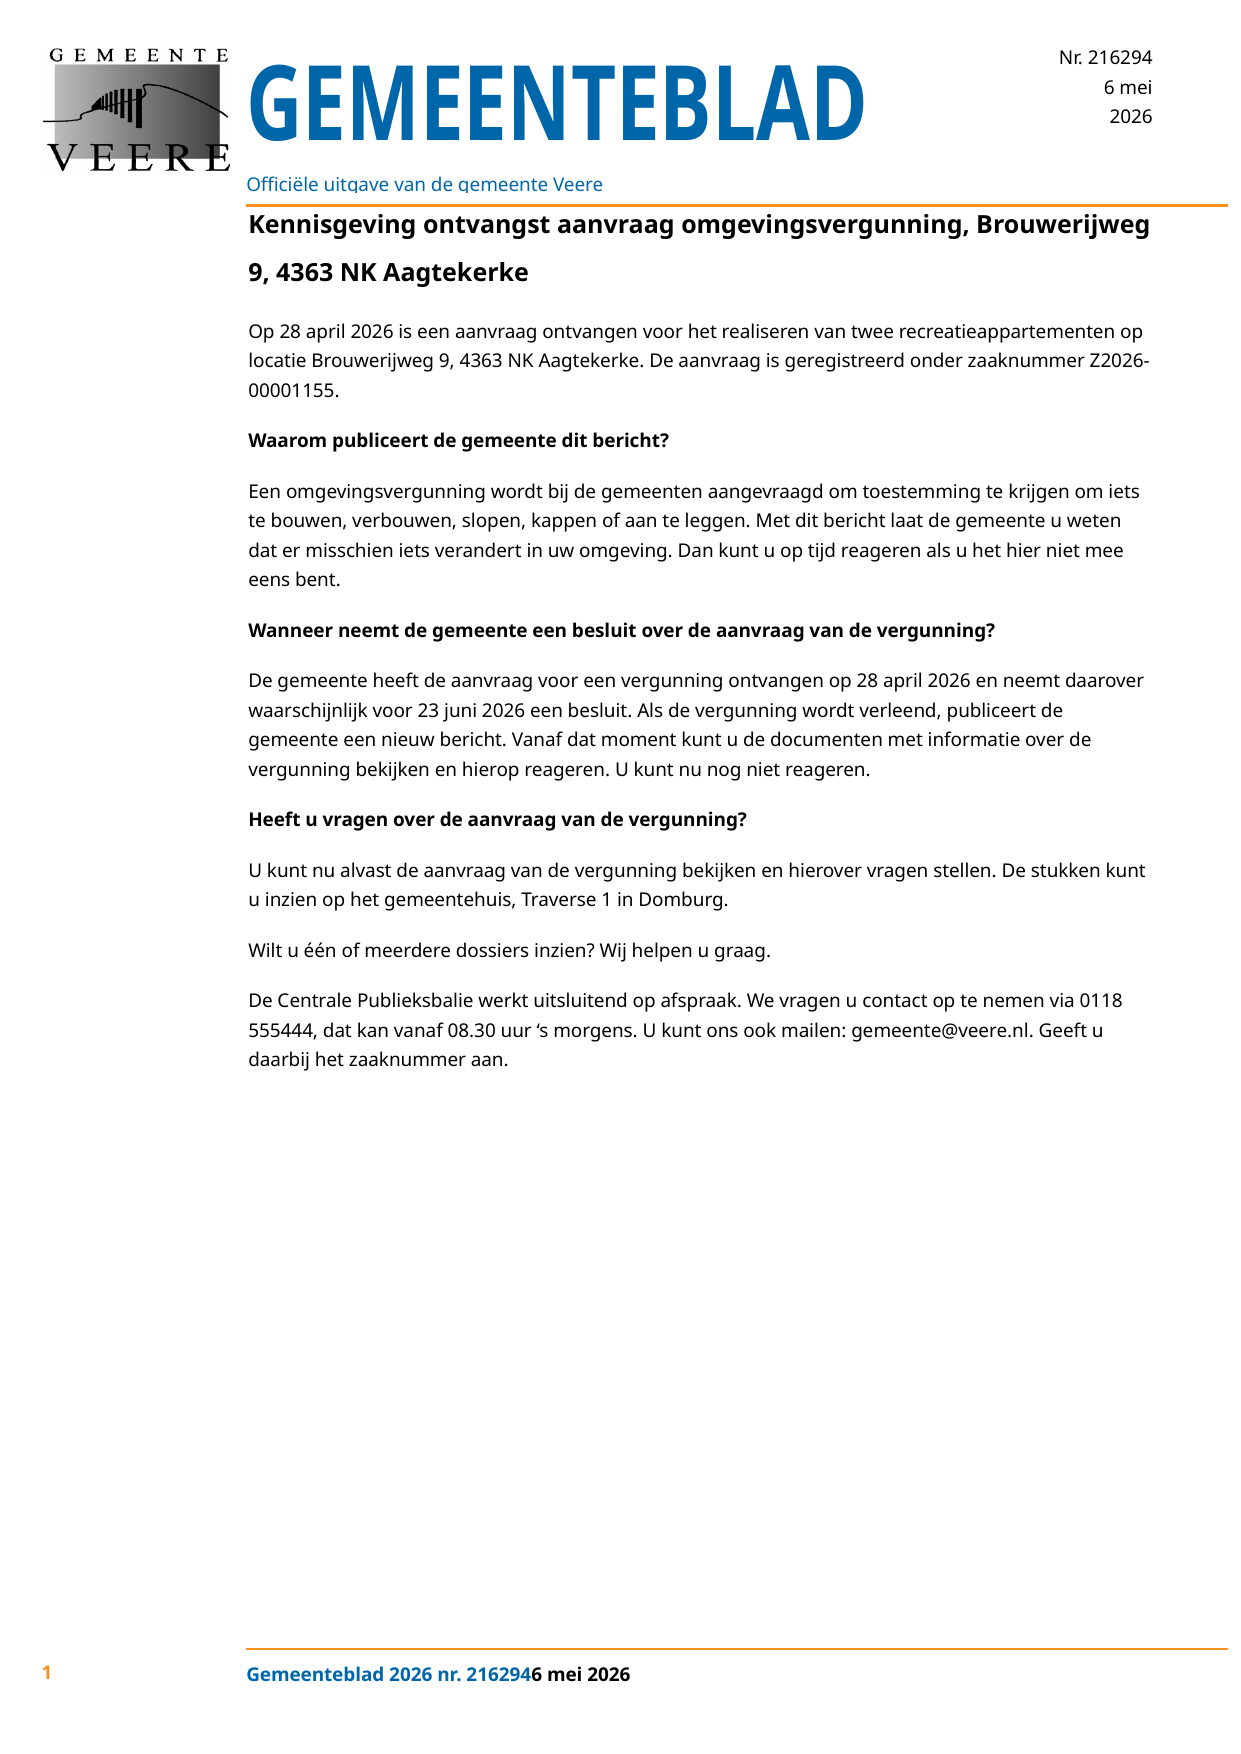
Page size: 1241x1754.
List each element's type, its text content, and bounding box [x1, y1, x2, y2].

text U kunt nu alvast de aanvraag van de vergunning bekijken en hierover vragen stellen. De stukken kunt u inzien op het gemeentehuis, Traverse 1 in Domburg. [248, 857, 1152, 912]
text Wilt u één of meerdere dossiers inzien? Wij helpen u graag. [248, 937, 1152, 963]
text De gemeente heeft de aanvraag voor een vergunning ontvangen op 28 april 2026 en neemt daarover waarschijnlijk voor 23 juni 2026 een besluit. Als de vergunning wordt verleend, publiceert de gemeente een nieuw bericht. Vanaf dat moment kunt u de documenten met informatie over de vergunning bekijken en hierop reageren. U kunt nu nog niet reageren. [248, 667, 1152, 782]
text Op 28 april 2026 is een aanvraag ontvangen voor het realiseren van twee recreatieappartementen op locatie Brouwerijweg 9, 4363 NK Aagtekerke. De aanvraag is geregistreerd onder zaaknummer Z2026-00001155. [248, 318, 1152, 403]
text Een omgevingsvergunning wordt bij de gemeenten aangevraagd om toestemming te krijgen om iets te bouwen, verbouwen, slopen, kappen of aan te leggen. Met dit bericht laat de gemeente u weten dat er misschien iets verandert in uw omgeving. Dan kunt u op tijd reageren als u het hier niet mee eens bent. [248, 478, 1152, 592]
text De Centrale Publieksbalie werkt uitsluitend op afspraak. We vragen u contact op te nemen via 0118 555444, dat kan vanaf 08.30 uur ‘s morgens. U kunt ons ook mailen: gemeente@veere.nl. Geeft u daarbij het zaaknummer aan. [248, 987, 1152, 1072]
text Waarom publiceert de gemeente dit bericht? [248, 427, 1152, 453]
text Kennisgeving ontvangst aanvraag omgevingsvergunning, Brouwerijweg 9, 4363 NK Aagtekerke [248, 207, 1152, 288]
text Wanneer neemt de gemeente een besluit over de aanvraag van de vergunning? [248, 617, 1152, 643]
picture [41, 47, 231, 172]
text Heeft u vragen over de aanvraag van de vergunning? [248, 807, 1152, 832]
